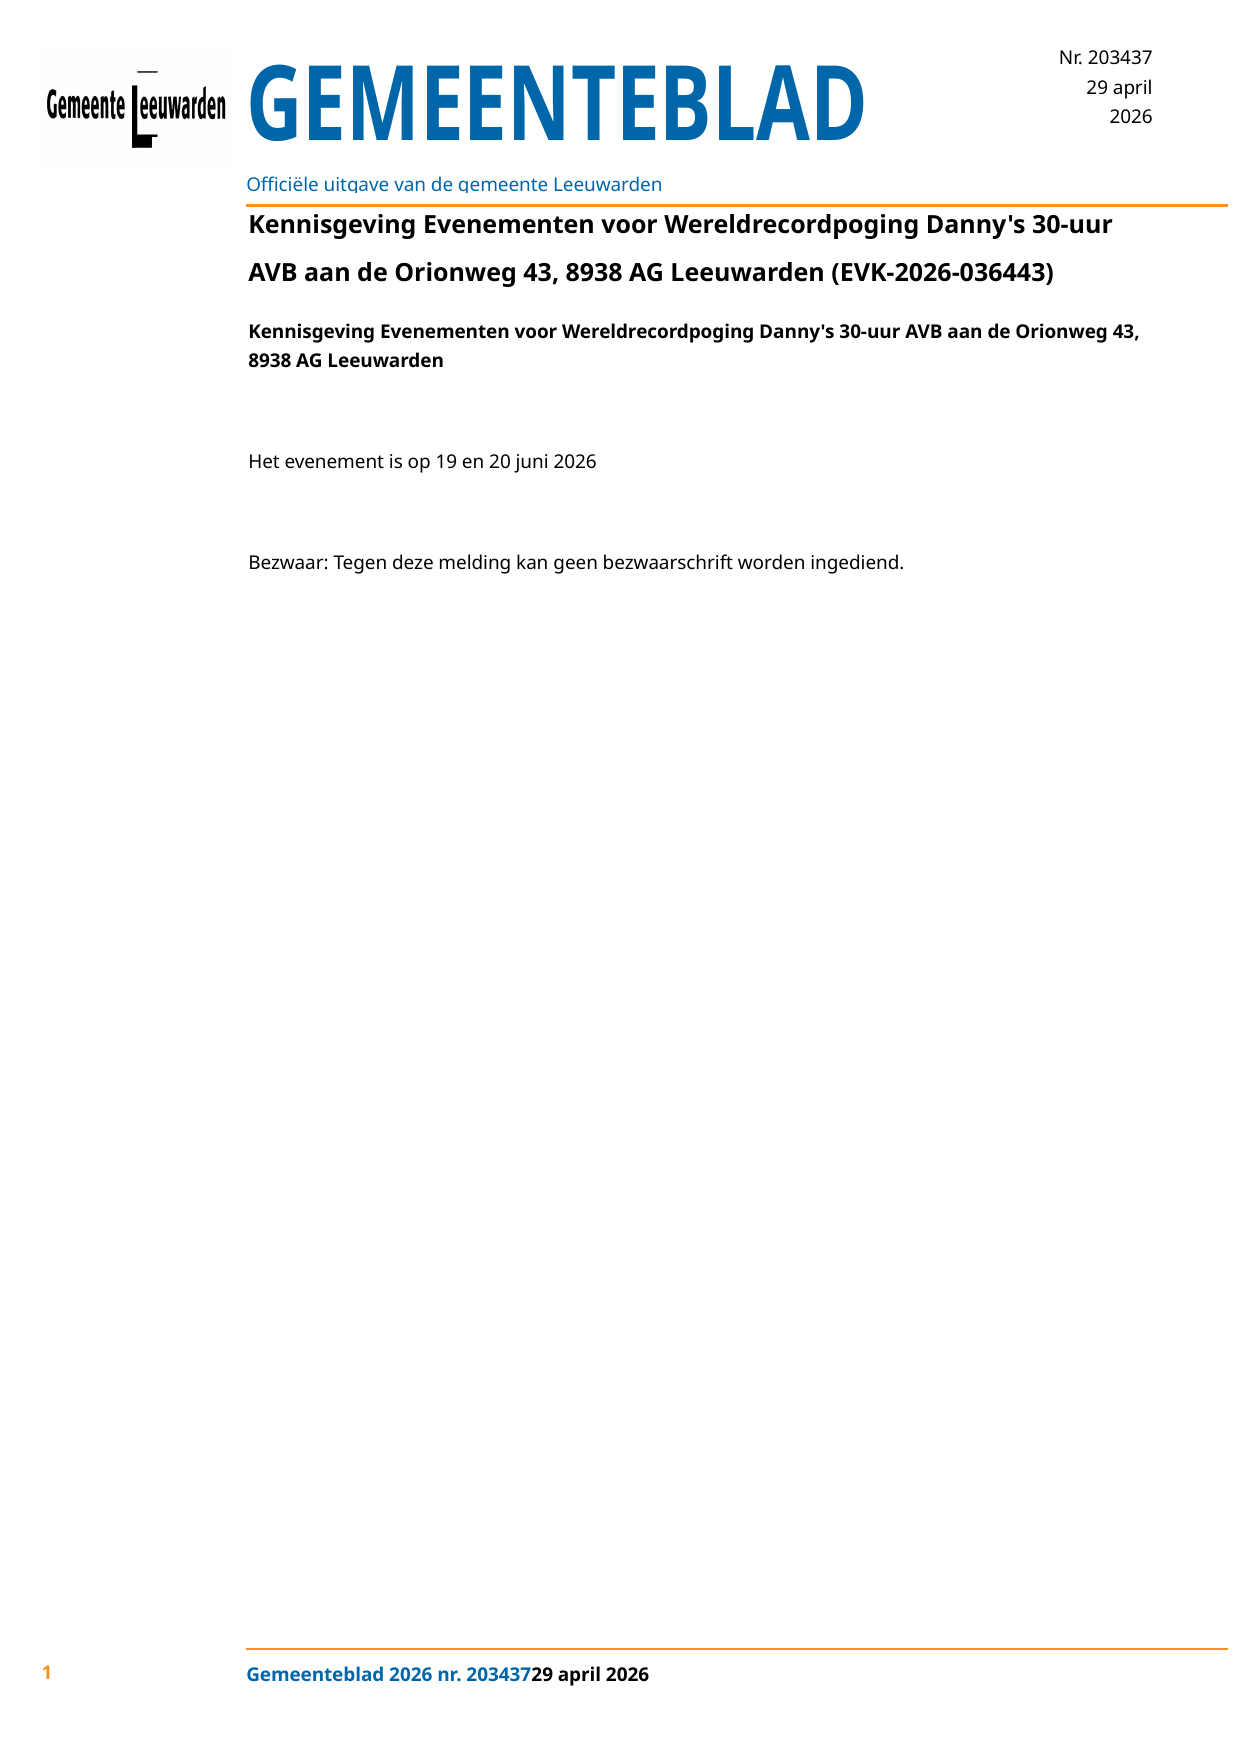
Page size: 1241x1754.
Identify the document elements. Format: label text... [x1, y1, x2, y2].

text Bezwaar: Tegen deze melding kan geen bezwaarschrift worden ingediend. [248, 549, 1152, 575]
text Kennisgeving Evenementen voor Wereldrecordpoging Danny's 30-uur AVB aan de Orionweg 43, 8938 AG Leeuwarden [248, 318, 1152, 373]
picture [41, 47, 231, 172]
text Het evenement is op 19 en 20 juni 2026 [248, 448, 1152, 474]
text Kennisgeving Evenementen voor Wereldrecordpoging Danny's 30-uur AVB aan de Orionweg 43, 8938 AG Leeuwarden (EVK-2026-036443) [248, 207, 1152, 288]
